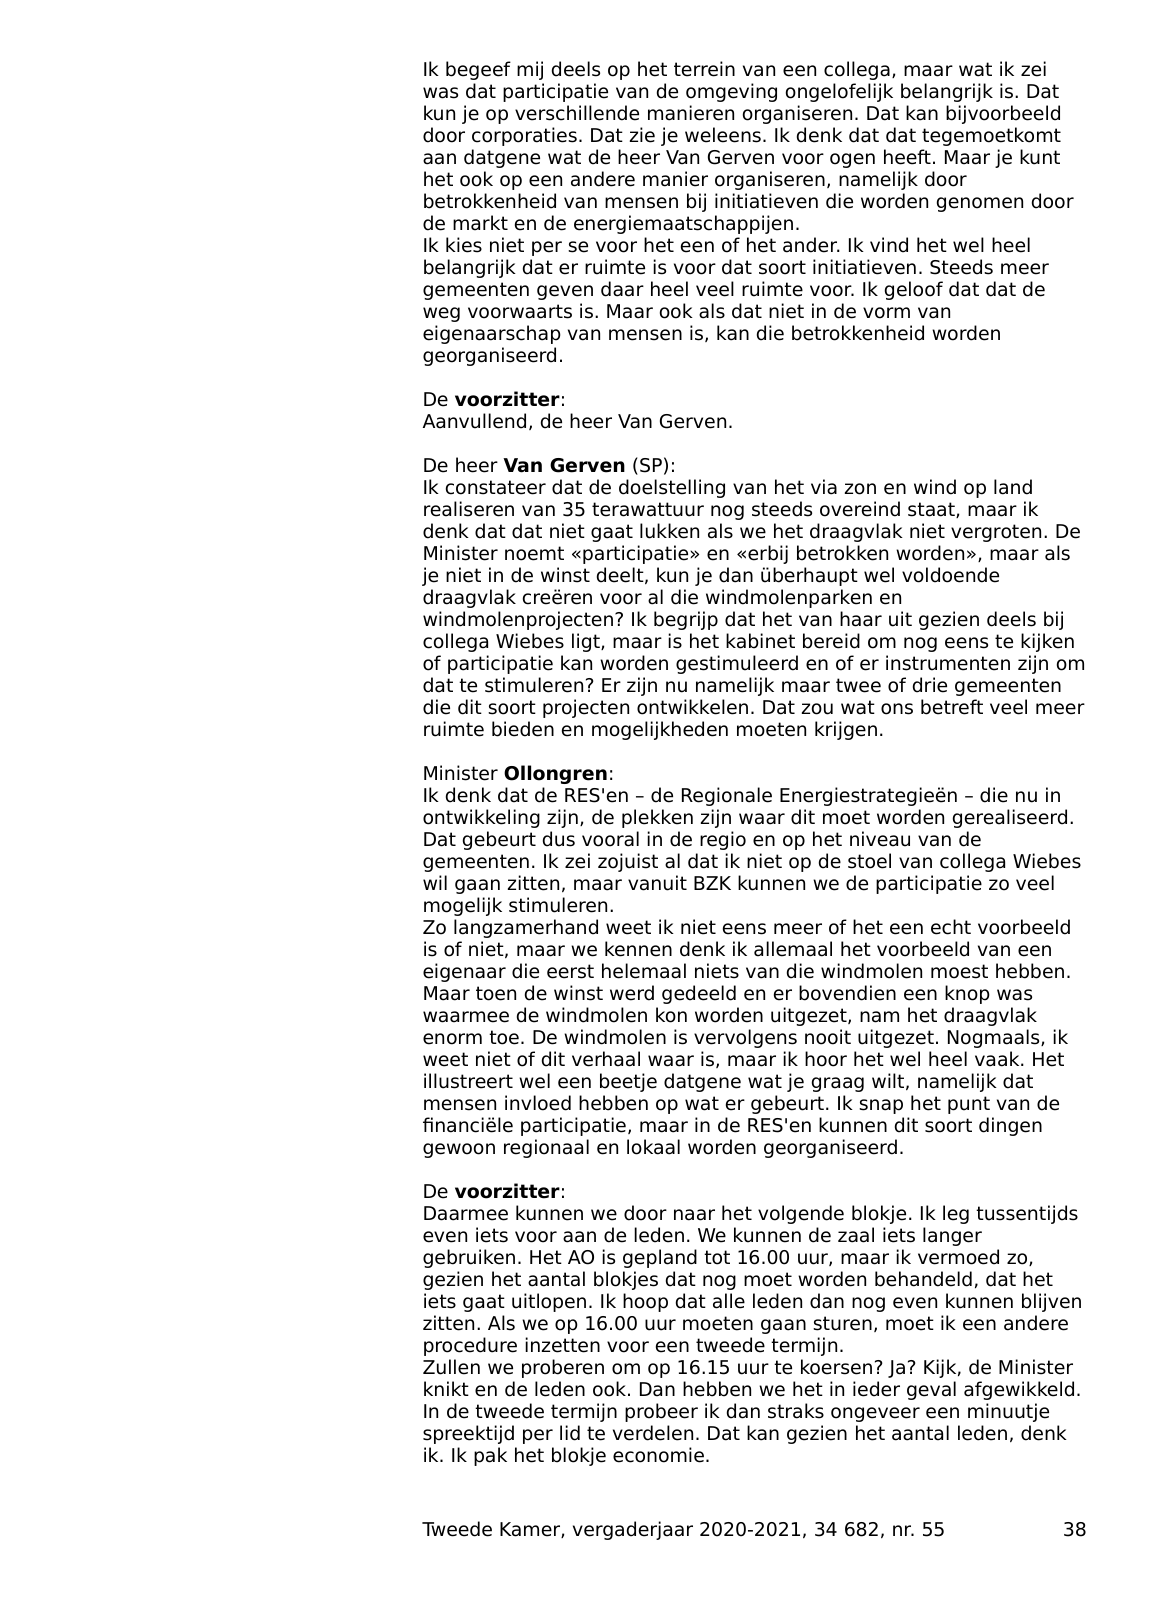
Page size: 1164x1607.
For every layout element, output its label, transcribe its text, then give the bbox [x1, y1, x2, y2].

text Daarmee kunnen we door naar het volgende blokje. Ik leg tussentijds even iets voor aan de leden. We kunnen de zaal iets langer gebruiken. Het AO is gepland tot 16.00 uur, maar ik vermoed zo, gezien het aantal blokjes dat nog moet worden behandeld, dat het iets gaat uitlopen. Ik hoop dat alle leden dan nog even kunnen blijven zitten. Als we op 16.00 uur moeten gaan sturen, moet ik een andere procedure inzetten voor een tweede termijn. [422, 1203, 1087, 1357]
text De voorzitter: [422, 389, 1087, 411]
text De voorzitter: [422, 1181, 1087, 1203]
text Ik denk dat de RES'en – de Regionale Energiestrategieën – die nu in ontwikkeling zijn, de plekken zijn waar dit moet worden gerealiseerd. Dat gebeurt dus vooral in de regio en op het niveau van de gemeenten. Ik zei zojuist al dat ik niet op de stoel van collega Wiebes wil gaan zitten, maar vanuit BZK kunnen we de participatie zo veel mogelijk stimuleren. [422, 785, 1087, 917]
text Ik constateer dat de doelstelling van het via zon en wind op land realiseren van 35 terawattuur nog steeds overeind staat, maar ik denk dat dat niet gaat lukken als we het draagvlak niet vergroten. De Minister noemt «participatie» en «erbij betrokken worden», maar als je niet in de winst deelt, kun je dan überhaupt wel voldoende draagvlak creëren voor al die windmolenparken en windmolenprojecten? Ik begrijp dat het van haar uit gezien deels bij collega Wiebes ligt, maar is het kabinet bereid om nog eens te kijken of participatie kan worden gestimuleerd en of er instrumenten zijn om dat te stimuleren? Er zijn nu namelijk maar twee of drie gemeenten die dit soort projecten ontwikkelen. Dat zou wat ons betreft veel meer ruimte bieden en mogelijkheden moeten krijgen. [422, 477, 1087, 741]
text Ik kies niet per se voor het een of het ander. Ik vind het wel heel belangrijk dat er ruimte is voor dat soort initiatieven. Steeds meer gemeenten geven daar heel veel ruimte voor. Ik geloof dat dat de weg voorwaarts is. Maar ook als dat niet in de vorm van eigenaarschap van mensen is, kan die betrokkenheid worden georganiseerd. [422, 235, 1087, 367]
text Aanvullend, de heer Van Gerven. [422, 411, 1087, 433]
text Minister Ollongren: [422, 763, 1087, 785]
text Zullen we proberen om op 16.15 uur te koersen? Ja? Kijk, de Minister knikt en de leden ook. Dan hebben we het in ieder geval afgewikkeld. In de tweede termijn probeer ik dan straks ongeveer een minuutje spreektijd per lid te verdelen. Dat kan gezien het aantal leden, denk ik. Ik pak het blokje economie. [422, 1357, 1087, 1467]
text Ik begeef mij deels op het terrein van een collega, maar wat ik zei was dat participatie van de omgeving ongelofelijk belangrijk is. Dat kun je op verschillende manieren organiseren. Dat kan bijvoorbeeld door corporaties. Dat zie je weleens. Ik denk dat dat tegemoetkomt aan datgene wat de heer Van Gerven voor ogen heeft. Maar je kunt het ook op een andere manier organiseren, namelijk door betrokkenheid van mensen bij initiatieven die worden genomen door de markt en de energiemaatschappijen. [422, 59, 1087, 235]
text Zo langzamerhand weet ik niet eens meer of het een echt voorbeeld is of niet, maar we kennen denk ik allemaal het voorbeeld van een eigenaar die eerst helemaal niets van die windmolen moest hebben. Maar toen de winst werd gedeeld en er bovendien een knop was waarmee de windmolen kon worden uitgezet, nam het draagvlak enorm toe. De windmolen is vervolgens nooit uitgezet. Nogmaals, ik weet niet of dit verhaal waar is, maar ik hoor het wel heel vaak. Het illustreert wel een beetje datgene wat je graag wilt, namelijk dat mensen invloed hebben op wat er gebeurt. Ik snap het punt van de financiële participatie, maar in de RES'en kunnen dit soort dingen gewoon regionaal en lokaal worden georganiseerd. [422, 917, 1087, 1159]
text De heer Van Gerven (SP): [422, 455, 1087, 477]
